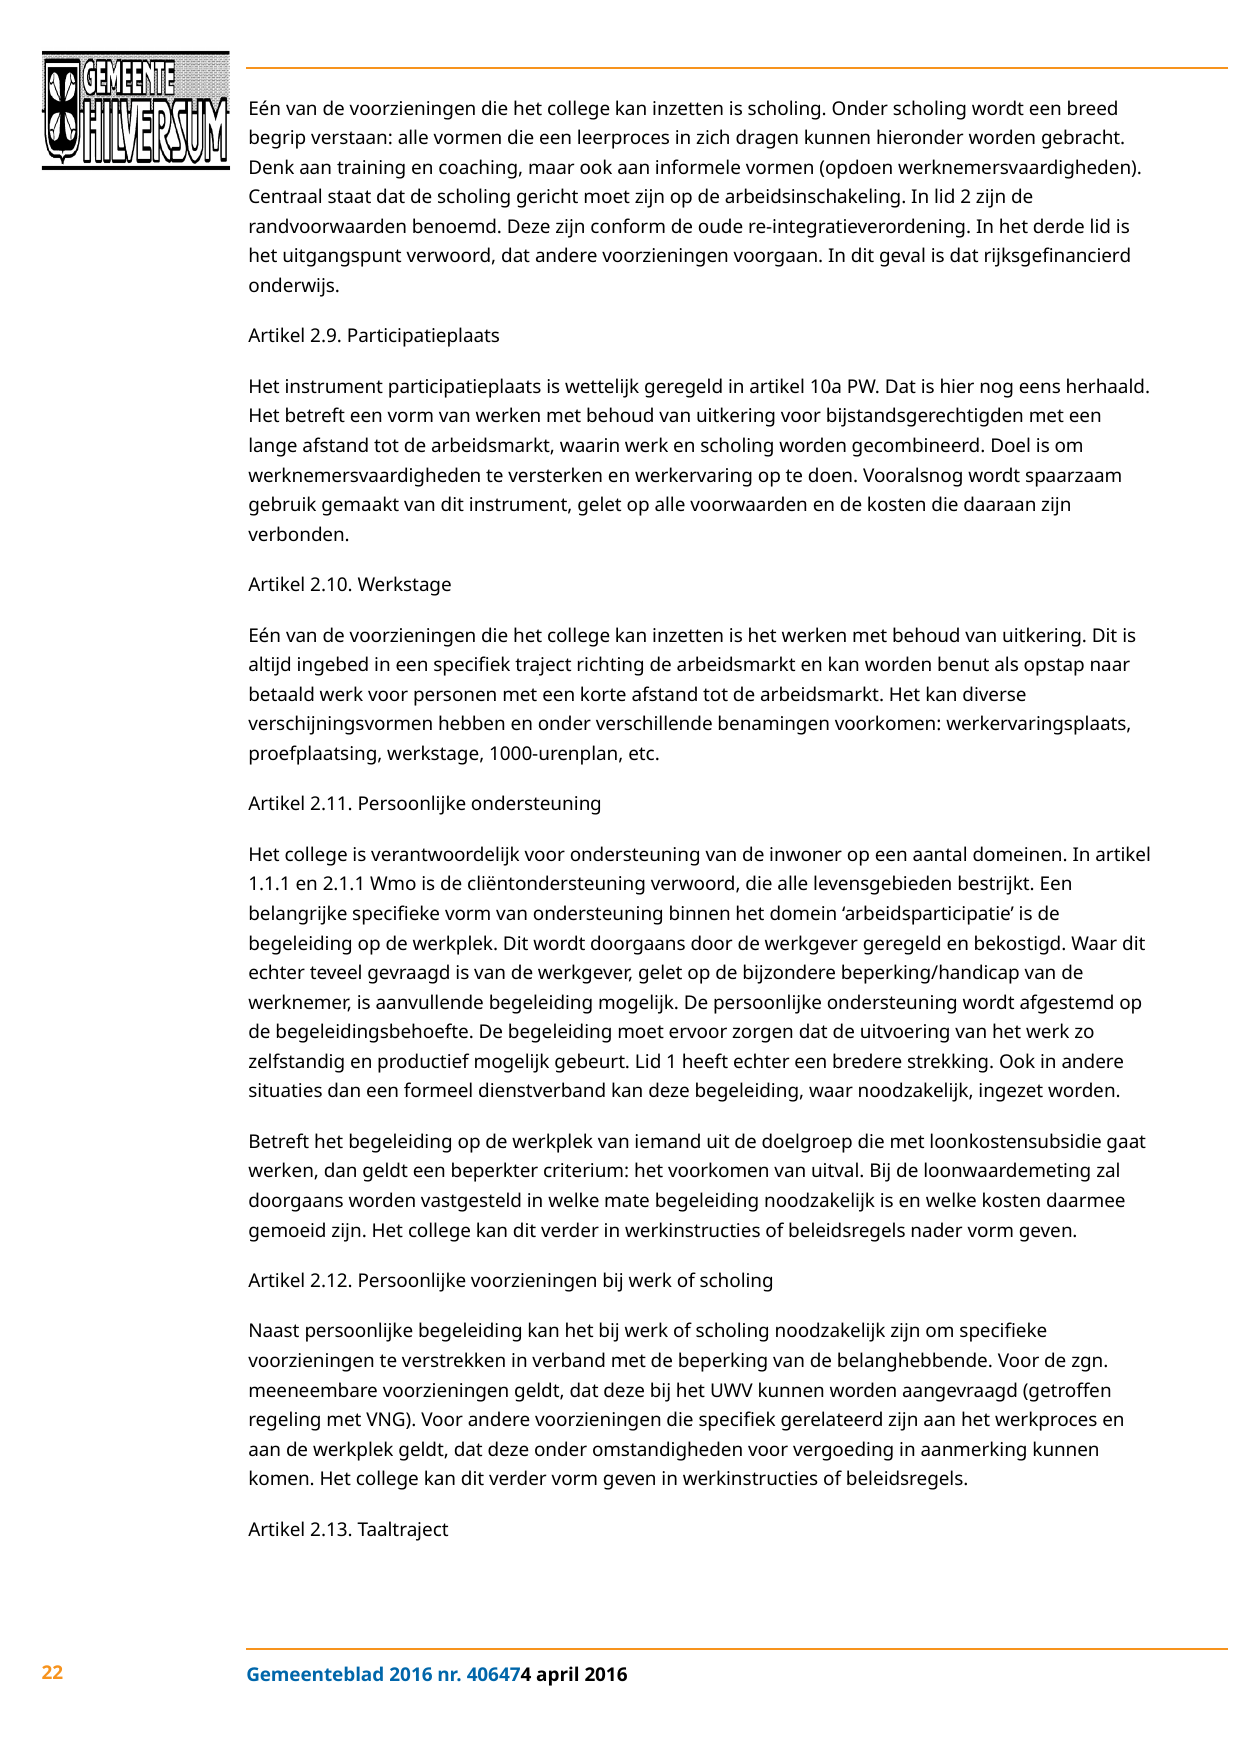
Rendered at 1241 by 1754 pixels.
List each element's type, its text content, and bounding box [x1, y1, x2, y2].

text Artikel 2.11. Persoonlijke ondersteuning [248, 791, 1152, 816]
text Naast persoonlijke begeleiding kan het bij werk of scholing noodzakelijk zijn om specifieke voorzieningen te verstrekken in verband met de beperking van de belanghebbende. Voor de zgn. meeneembare voorzieningen geldt, dat deze bij het UWV kunnen worden aangevraagd (getroffen regeling met VNG). Voor andere voorzieningen die specifiek gerelateerd zijn aan het werkproces en aan de werkplek geldt, dat deze onder omstandigheden voor vergoeding in aanmerking kunnen komen. Het college kan dit verder vorm geven in werkinstructies of beleidsregels. [248, 1318, 1152, 1491]
text Artikel 2.12. Persoonlijke voorzieningen bij werk of scholing [248, 1267, 1152, 1293]
picture [41, 47, 231, 172]
text Artikel 2.10. Werkstage [248, 571, 1152, 597]
text Het instrument participatieplaats is wettelijk geregeld in artikel 10a PW. Dat is hier nog eens herhaald. Het betreft een vorm van werken met behoud van uitkering voor bijstandsgerechtigden met een lange afstand tot de arbeidsmarkt, waarin werk en scholing worden gecombineerd. Doel is om werknemersvaardigheden te versterken en werkervaring op te doen. Vooralsnog wordt spaarzaam gebruik gemaakt van dit instrument, gelet op alle voorwaarden en de kosten die daaraan zijn verbonden. [248, 373, 1152, 547]
text Artikel 2.9. Participatieplaats [248, 323, 1152, 348]
text Betreft het begeleiding op de werkplek van iemand uit de doelgroep die met loonkostensubsidie gaat werken, dan geldt een beperkter criterium: het voorkomen van uitval. Bij de loonwaardemeting zal doorgaans worden vastgesteld in welke mate begeleiding noodzakelijk is en welke kosten daarmee gemoeid zijn. Het college kan dit verder in werkinstructies of beleidsregels nader vorm geven. [248, 1128, 1152, 1243]
text Eén van de voorzieningen die het college kan inzetten is scholing. Onder scholing wordt een breed begrip verstaan: alle vormen die een leerproces in zich dragen kunnen hieronder worden gebracht. Denk aan training en coaching, maar ook aan informele vormen (opdoen werknemersvaardigheden). Centraal staat dat de scholing gericht moet zijn op de arbeidsinschakeling. In lid 2 zijn de randvoorwaarden benoemd. Deze zijn conform de oude re-integratieverordening. In het derde lid is het uitgangspunt verwoord, dat andere voorzieningen voorgaan. In dit geval is dat rijksgefinancierd onderwijs. [248, 95, 1152, 298]
text Eén van de voorzieningen die het college kan inzetten is het werken met behoud van uitkering. Dit is altijd ingebed in een specifiek traject richting de arbeidsmarkt en kan worden benut als opstap naar betaald werk voor personen met een korte afstand tot de arbeidsmarkt. Het kan diverse verschijningsvormen hebben en onder verschillende benamingen voorkomen: werkervaringsplaats, proefplaatsing, werkstage, 1000-urenplan, etc. [248, 622, 1152, 766]
text Het college is verantwoordelijk voor ondersteuning van de inwoner op een aantal domeinen. In artikel 1.1.1 en 2.1.1 Wmo is de cliëntondersteuning verwoord, die alle levensgebieden bestrijkt. Een belangrijke specifieke vorm van ondersteuning binnen het domein ‘arbeidsparticipatie’ is de begeleiding op de werkplek. Dit wordt doorgaans door de werkgever geregeld en bekostigd. Waar dit echter teveel gevraagd is van de werkgever, gelet op de bijzondere beperking/handicap van de werknemer, is aanvullende begeleiding mogelijk. De persoonlijke ondersteuning wordt afgestemd op de begeleidingsbehoefte. De begeleiding moet ervoor zorgen dat de uitvoering van het werk zo zelfstandig en productief mogelijk gebeurt. Lid 1 heeft echter een bredere strekking. Ook in andere situaties dan een formeel dienstverband kan deze begeleiding, waar noodzakelijk, ingezet worden. [248, 841, 1152, 1103]
text Artikel 2.13. Taaltraject [248, 1516, 1152, 1542]
